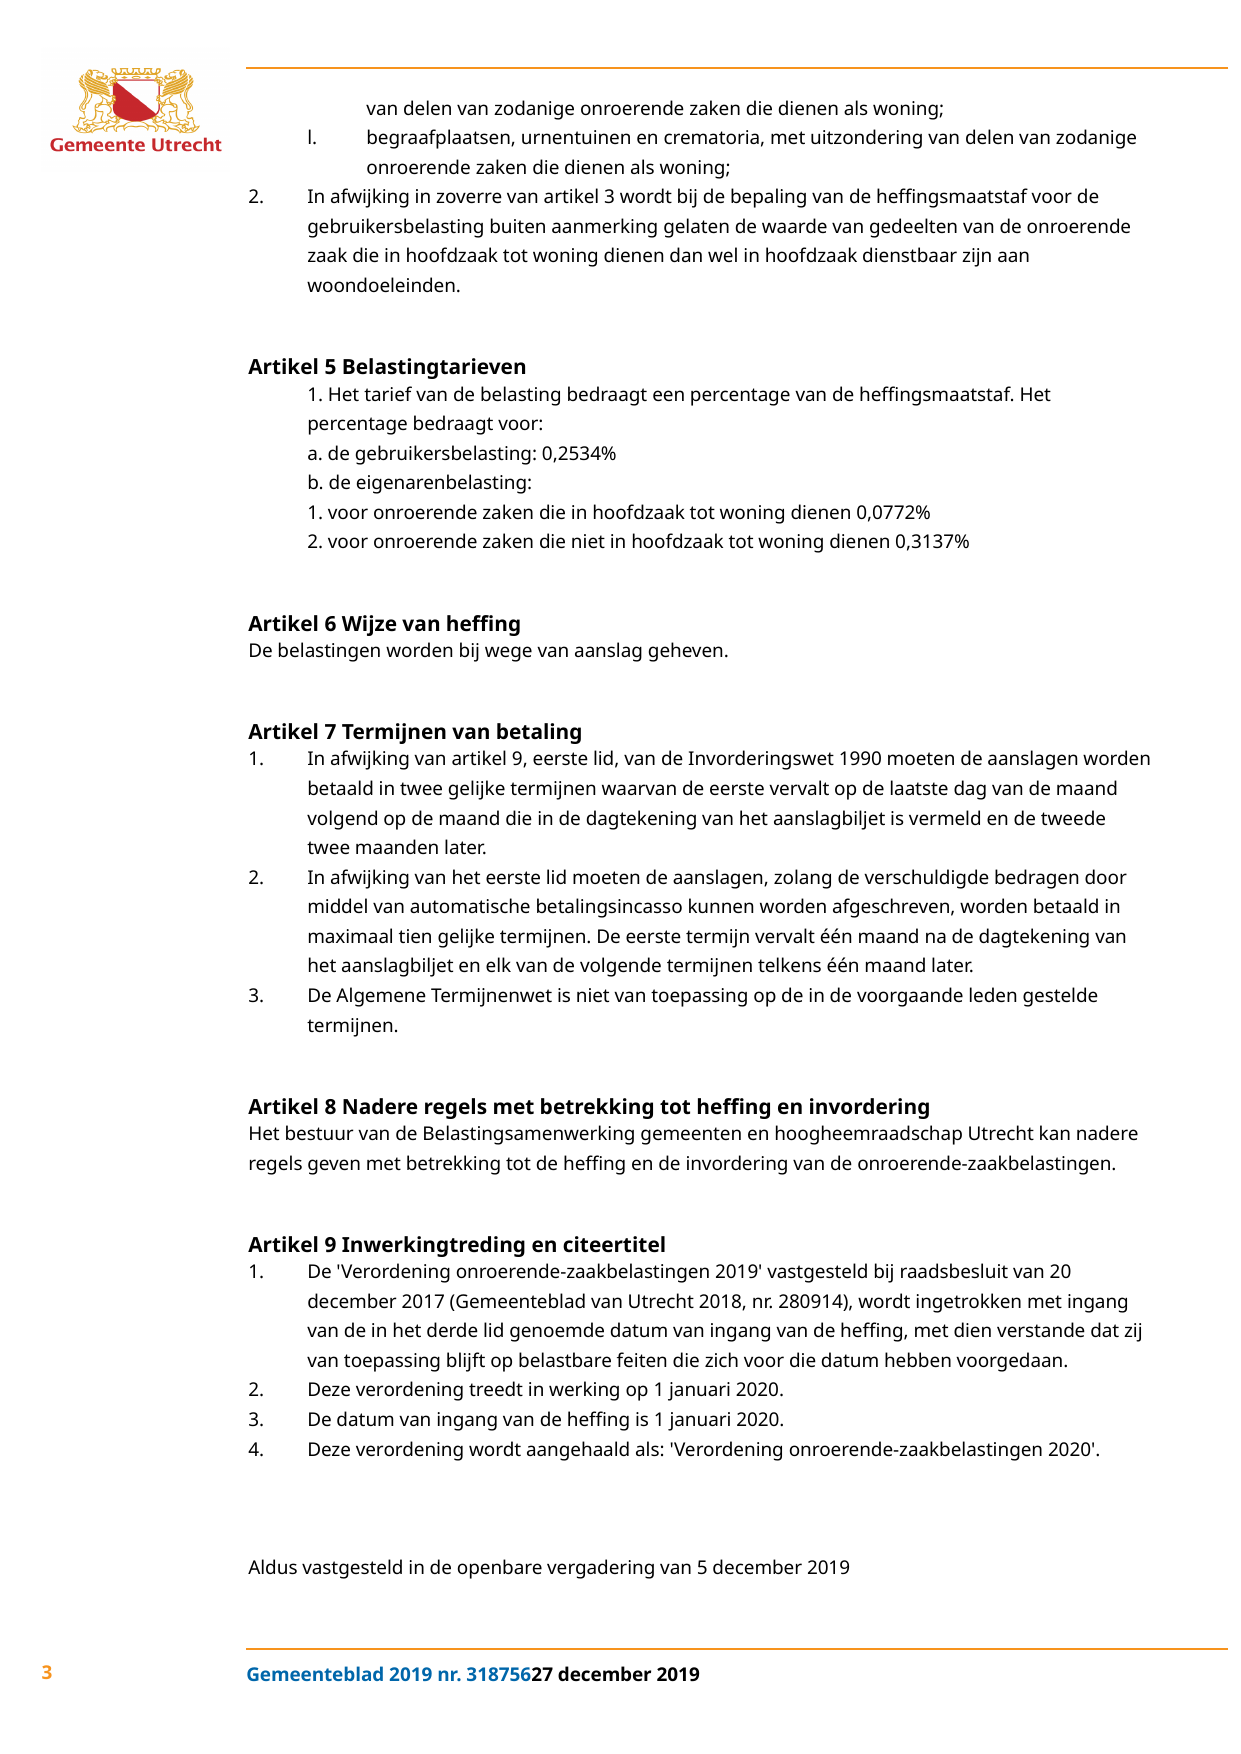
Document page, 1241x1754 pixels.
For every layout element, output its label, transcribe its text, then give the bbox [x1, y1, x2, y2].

list Deze verordening wordt aangehaald als: 'Verordening onroerende-zaakbelastingen 2020'. [248, 1436, 1152, 1461]
list In afwijking in zoverre van artikel 3 wordt bij de bepaling van de heffingsmaatstaf voor de gebruikersbelasting buiten aanmerking gelaten de waarde van gedeelten van de onroerende zaak die in hoofdzaak tot woning dienen dan wel in hoofdzaak dienstbaar zijn aan woondoeleinden. [248, 183, 1152, 298]
list In afwijking van het eerste lid moeten de aanslagen, zolang de verschuldigde bedragen door middel van automatische betalingsincasso kunnen worden afgeschreven, worden betaald in maximaal tien gelijke termijnen. De eerste termijn vervalt één maand na de dagtekening van het aanslagbiljet en elk van de volgende termijnen telkens één maand later. [248, 864, 1152, 978]
text Aldus vastgesteld in de openbare vergadering van 5 december 2019 [248, 1554, 1152, 1580]
text Artikel 5 Belastingtarieven [248, 352, 1152, 381]
list b. de eigenarenbelasting: [248, 469, 1152, 495]
list 1. Het tarief van de belasting bedraagt een percentage van de heffingsmaatstaf. Het percentage bedraagt voor: [248, 381, 1152, 436]
list van delen van zodanige onroerende zaken die dienen als woning; [307, 95, 1152, 121]
list a. de gebruikersbelasting: 0,2534% [248, 440, 1152, 466]
text De belastingen worden bij wege van aanslag geheven. [248, 637, 1152, 663]
text Artikel 8 Nadere regels met betrekking tot heffing en invordering [248, 1092, 1152, 1120]
list In afwijking van artikel 9, eerste lid, van de Invorderingswet 1990 moeten de aanslagen worden betaald in twee gelijke termijnen waarvan de eerste vervalt op de laatste dag van de maand volgend op de maand die in de dagtekening van het aanslagbiljet is vermeld en de tweede twee maanden later. [248, 746, 1152, 860]
text Artikel 6 Wijze van heffing [248, 609, 1152, 637]
list 2. voor onroerende zaken die niet in hoofdzaak tot woning dienen 0,3137% [248, 529, 1152, 554]
list De Algemene Termijnenwet is niet van toepassing op de in de voorgaande leden gestelde termijnen. [248, 982, 1152, 1037]
list 1. voor onroerende zaken die in hoofdzaak tot woning dienen 0,0772% [248, 499, 1152, 525]
list De 'Verordening onroerende-zaakbelastingen 2019' vastgesteld bij raadsbesluit van 20 december 2017 (Gemeenteblad van Utrecht 2018, nr. 280914), wordt ingetrokken met ingang van de in het derde lid genoemde datum van ingang van de heffing, met dien verstande dat zij van toepassing blijft op belastbare feiten die zich voor die datum hebben voorgedaan. [248, 1258, 1152, 1373]
text Artikel 7 Termijnen van betaling [248, 717, 1152, 746]
text Het bestuur van de Belastingsamenwerking gemeenten en hoogheemraadschap Utrecht kan nadere regels geven met betrekking tot de heffing en de invordering van de onroerende-zaakbelastingen. [248, 1120, 1152, 1176]
list Deze verordening treedt in werking op 1 januari 2020. [248, 1377, 1152, 1402]
text Artikel 9 Inwerkingtreding en citeertitel [248, 1230, 1152, 1258]
list De datum van ingang van de heffing is 1 januari 2020. [248, 1406, 1152, 1432]
picture [41, 47, 231, 172]
list begraafplaatsen, urnentuinen en crematoria, met uitzondering van delen van zodanige onroerende zaken die dienen als woning; [307, 124, 1152, 180]
